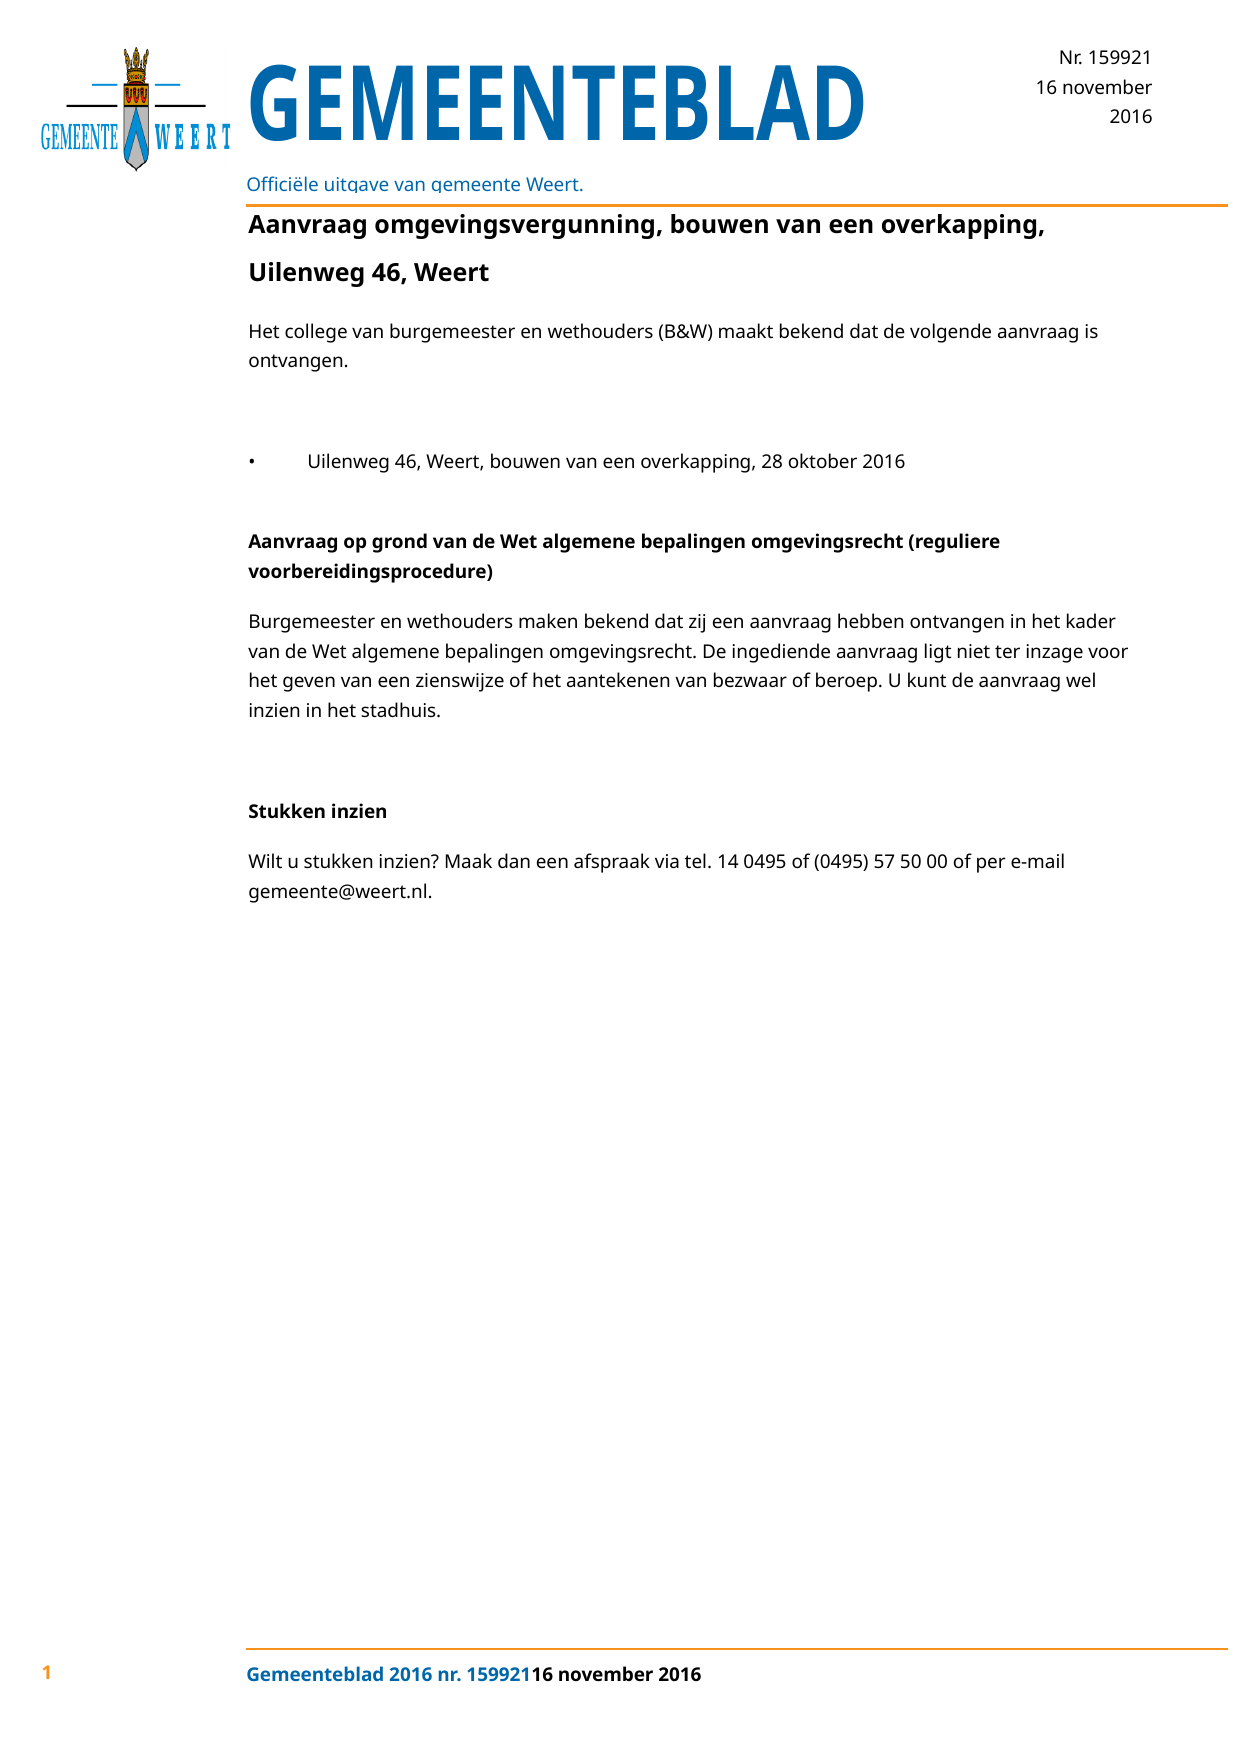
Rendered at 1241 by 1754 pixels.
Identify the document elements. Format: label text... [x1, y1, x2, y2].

text Wilt u stukken inzien? Maak dan een afspraak via tel. 14 0495 of (0495) 57 50 00 of per e-mail gemeente@weert.nl. [248, 848, 1152, 904]
text Aanvraag omgevingsvergunning, bouwen van een overkapping, Uilenweg 46, Weert [248, 207, 1152, 288]
list Uilenweg 46, Weert, bouwen van een overkapping, 28 oktober 2016 [248, 448, 1152, 474]
picture [41, 47, 231, 172]
text Aanvraag op grond van de Wet algemene bepalingen omgevingsrecht (reguliere voorbereidingsprocedure) [248, 528, 1152, 584]
text Het college van burgemeester en wethouders (B&W) maakt bekend dat de volgende aanvraag is ontvangen. [248, 318, 1152, 373]
text Burgemeester en wethouders maken bekend dat zij een aanvraag hebben ontvangen in het kader van de Wet algemene bepalingen omgevingsrecht. De ingediende aanvraag ligt niet ter inzage voor het geven van een zienswijze of het aantekenen van bezwaar of beroep. U kunt de aanvraag wel inzien in het stadhuis. [248, 608, 1152, 723]
text Stukken inzien [248, 798, 1152, 824]
